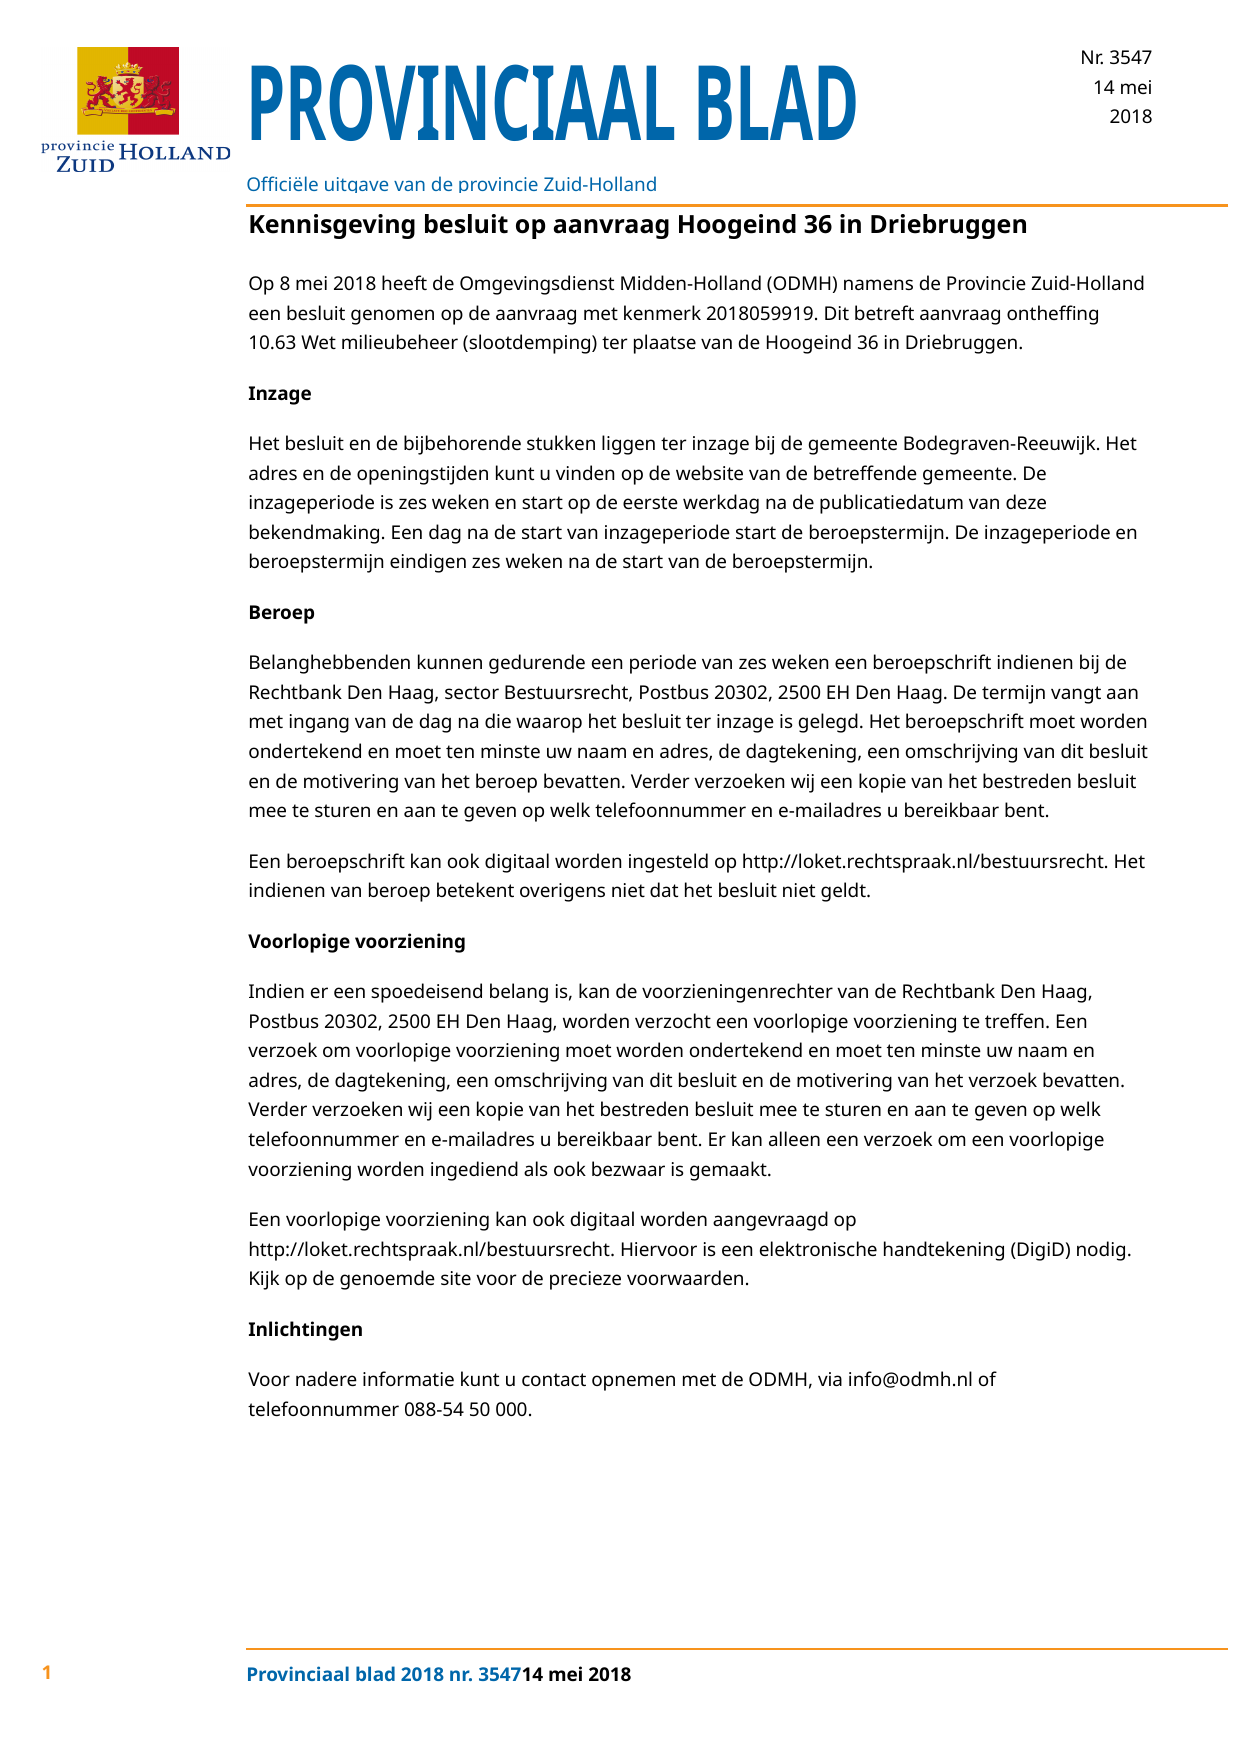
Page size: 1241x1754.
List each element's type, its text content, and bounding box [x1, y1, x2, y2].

text Beroep [248, 599, 1152, 625]
text Voorlopige voorziening [248, 928, 1152, 953]
text Indien er een spoedeisend belang is, kan de voorzieningenrechter van de Rechtbank Den Haag, Postbus 20302, 2500 EH Den Haag, worden verzocht een voorlopige voorziening te treffen. Een verzoek om voorlopige voorziening moet worden ondertekend en moet ten minste uw naam en adres, de dagtekening, een omschrijving van dit besluit en de motivering van het verzoek bevatten. Verder verzoeken wij een kopie van het bestreden besluit mee te sturen en aan te geven op welk telefoonnummer en e-mailadres u bereikbaar bent. Er kan alleen een verzoek om een voorlopige voorziening worden ingediend als ook bezwaar is gemaakt. [248, 978, 1152, 1181]
text Een beroepschrift kan ook digitaal worden ingesteld op http://loket.rechtspraak.nl/bestuursrecht. Het indienen van beroep betekent overigens niet dat het besluit niet geldt. [248, 848, 1152, 903]
text Belanghebbenden kunnen gedurende een periode van zes weken een beroepschrift indienen bij de Rechtbank Den Haag, sector Bestuursrecht, Postbus 20302, 2500 EH Den Haag. De termijn vangt aan met ingang van de dag na die waarop het besluit ter inzage is gelegd. Het beroepschrift moet worden ondertekend en moet ten minste uw naam en adres, de dagtekening, een omschrijving van dit besluit en de motivering van het beroep bevatten. Verder verzoeken wij een kopie van het bestreden besluit mee te sturen en aan te geven op welk telefoonnummer en e-mailadres u bereikbaar bent. [248, 649, 1152, 823]
text Kennisgeving besluit op aanvraag Hoogeind 36 in Driebruggen [248, 207, 1152, 241]
text Inzage [248, 380, 1152, 406]
text Op 8 mei 2018 heeft de Omgevingsdienst Midden-Holland (ODMH) namens de Provincie Zuid-Holland een besluit genomen op de aanvraag met kenmerk 2018059919. Dit betreft aanvraag ontheffing 10.63 Wet milieubeheer (slootdemping) ter plaatse van de Hoogeind 36 in Driebruggen. [248, 270, 1152, 355]
text Het besluit en de bijbehorende stukken liggen ter inzage bij de gemeente Bodegraven-Reeuwijk. Het adres en de openingstijden kunt u vinden op de website van de betreffende gemeente. De inzageperiode is zes weken en start op de eerste werkdag na de publicatiedatum van deze bekendmaking. Een dag na de start van inzageperiode start de beroepstermijn. De inzageperiode en beroepstermijn eindigen zes weken na de start van de beroepstermijn. [248, 430, 1152, 574]
text Een voorlopige voorziening kan ook digitaal worden aangevraagd op http://loket.rechtspraak.nl/bestuursrecht. Hiervoor is een elektronische handtekening (DigiD) nodig. Kijk op de genoemde site voor de precieze voorwaarden. [248, 1206, 1152, 1291]
text Inlichtingen [248, 1316, 1152, 1341]
picture [41, 47, 231, 172]
text Voor nadere informatie kunt u contact opnemen met de ODMH, via info@odmh.nl of telefoonnummer 088-54 50 000. [248, 1366, 1152, 1421]
